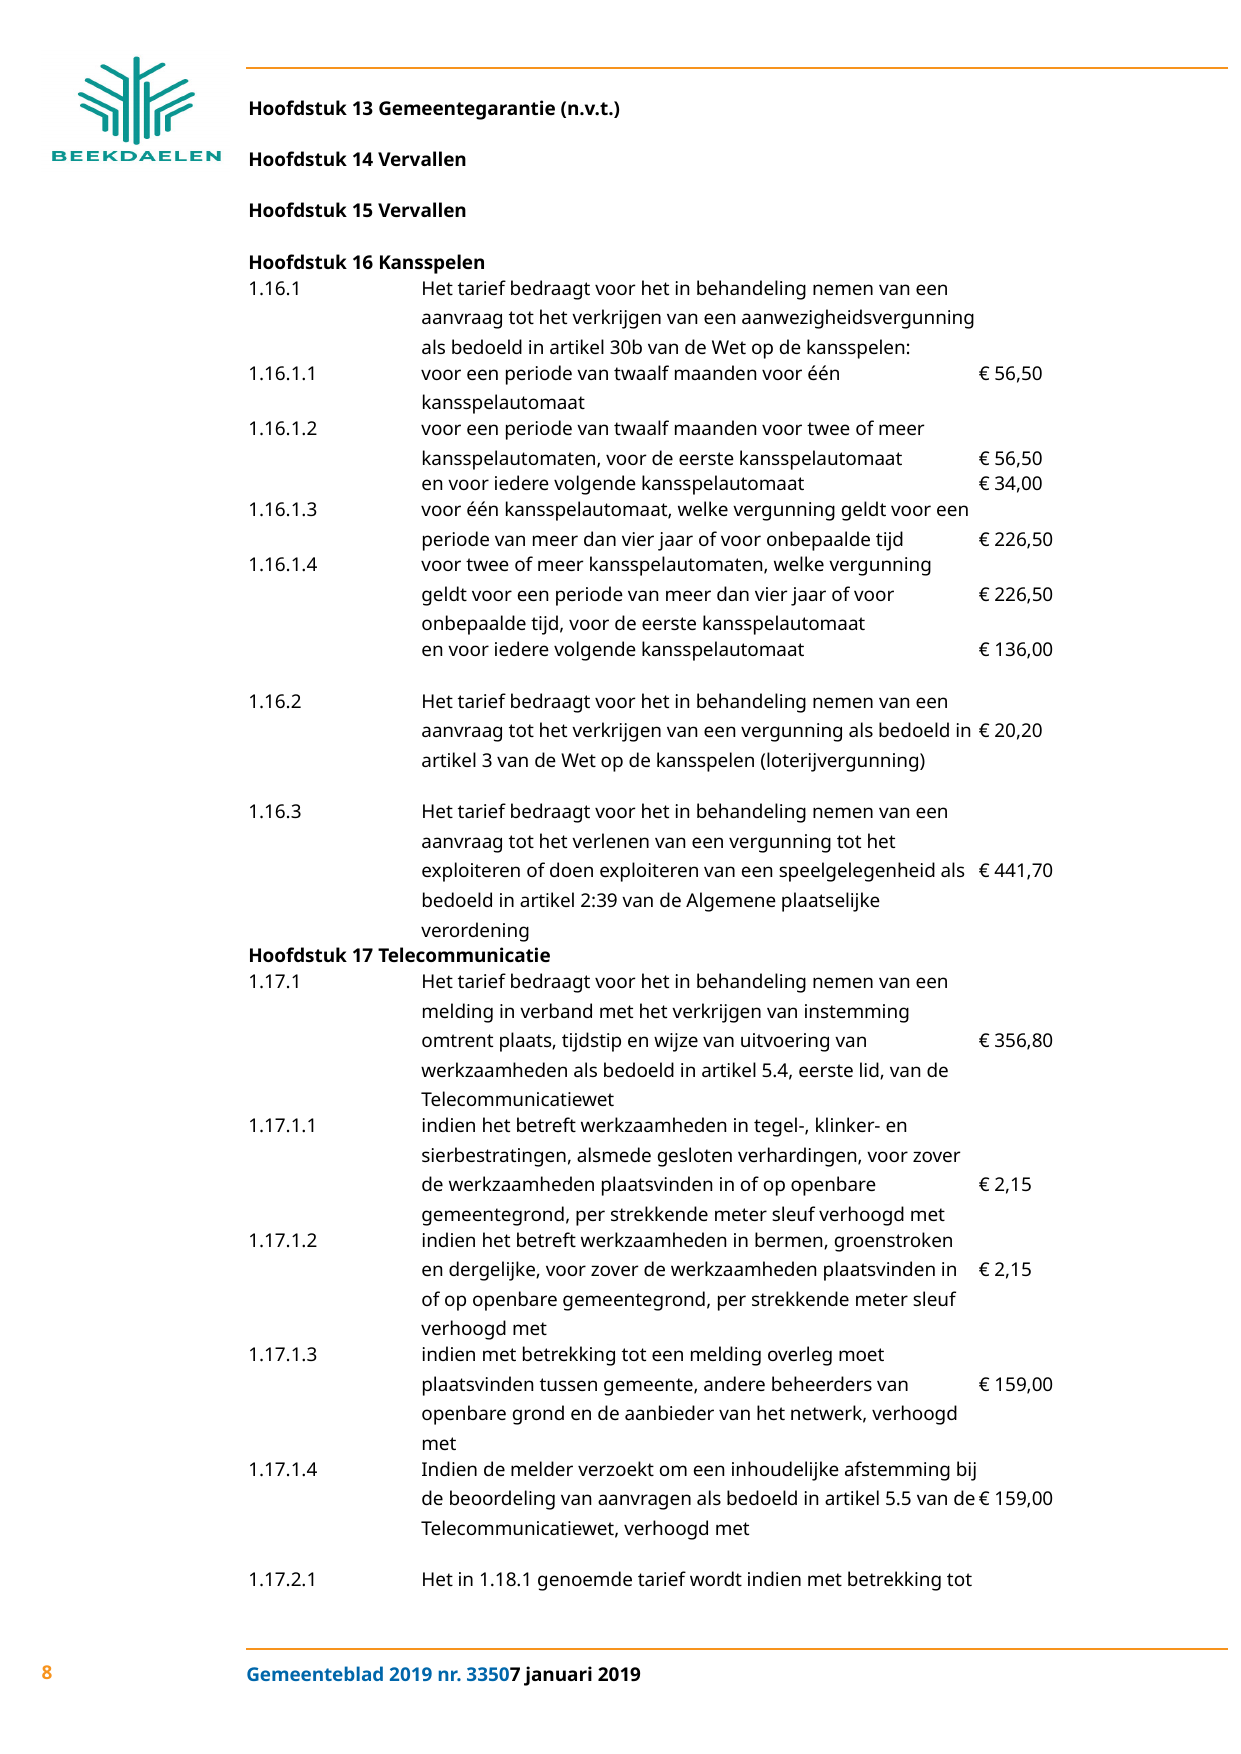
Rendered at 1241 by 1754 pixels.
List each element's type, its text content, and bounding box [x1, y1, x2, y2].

table_cell [979, 1566, 1152, 1592]
table_cell Het tarief bedraagt voor het in behandeling nemen van een aanvraag tot het verkrijgen van een vergunning als bedoeld in artikel 3 van de Wet op de kansspelen (loterijvergunning) [421, 688, 978, 773]
table_cell [979, 662, 1152, 688]
table_cell indien het betreft werkzaamheden in bermen, groenstroken en dergelijke, voor zover de werkzaamheden plaatsvinden in of op openbare gemeentegrond, per strekkende meter sleuf verhoogd met [421, 1227, 978, 1341]
table_cell € 56,50 [979, 360, 1152, 415]
table_cell Het tarief bedraagt voor het in behandeling nemen van een aanvraag tot het verlenen van een vergunning tot het exploiteren of doen exploiteren van een speelgelegenheid als bedoeld in artikel 2:39 van de Algemene plaatselijke verordening [421, 799, 978, 942]
table_cell [248, 662, 421, 688]
table_cell € 34,00 [979, 470, 1152, 496]
table_cell voor twee of meer kansspelautomaten, welke vergunning geldt voor een periode van meer dan vier jaar of voor onbepaalde tijd, voor de eerste kansspelautomaat [421, 551, 978, 636]
table_cell € 159,00 [979, 1341, 1152, 1456]
table_cell [421, 773, 978, 798]
table_cell € 20,20 [979, 688, 1152, 773]
table_cell € 136,00 [979, 636, 1152, 662]
table_cell [248, 636, 421, 662]
table_cell [248, 172, 421, 198]
table_cell Het tarief bedraagt voor het in behandeling nemen van een aanvraag tot het verkrijgen van een aanwezigheidsvergunning als bedoeld in artikel 30b van de Wet op de kansspelen: [421, 275, 978, 360]
table_cell [248, 121, 421, 146]
table_cell indien met betrekking tot een melding overleg moet plaatsvinden tussen gemeente, andere beheerders van openbare grond en de aanbieder van het netwerk, verhoogd met [421, 1341, 978, 1456]
table_cell [248, 470, 421, 496]
table_cell € 226,50 [979, 496, 1152, 551]
table_cell voor één kansspelautomaat, welke vergunning geldt voor een periode van meer dan vier jaar of voor onbepaalde tijd [421, 496, 978, 551]
table_cell Hoofdstuk 17 Telecommunicatie [248, 943, 978, 968]
table_cell 1.16.1.2 [248, 415, 421, 470]
table_cell 1.17.1 [248, 968, 421, 1112]
table_cell [979, 1541, 1152, 1566]
table_cell [979, 275, 1152, 360]
table_cell Hoofdstuk 14 Vervallen [248, 146, 978, 172]
table_cell 1.17.1.1 [248, 1112, 421, 1227]
table_cell [421, 1541, 978, 1566]
table_cell € 2,15 [979, 1227, 1152, 1341]
table_cell [248, 773, 421, 798]
picture [41, 47, 231, 172]
table_cell 1.16.1.3 [248, 496, 421, 551]
table_cell € 56,50 [979, 415, 1152, 470]
table_cell 1.16.1.4 [248, 551, 421, 636]
table_cell € 356,80 [979, 968, 1152, 1112]
table_cell [979, 146, 1152, 172]
table_cell en voor iedere volgende kansspelautomaat [421, 470, 978, 496]
table_cell 1.16.3 [248, 799, 421, 942]
table_cell [979, 121, 1152, 146]
table_cell € 441,70 [979, 799, 1152, 942]
table_cell [979, 773, 1152, 798]
table_cell indien het betreft werkzaamheden in tegel-, klinker- en sierbestratingen, alsmede gesloten verhardingen, voor zover de werkzaamheden plaatsvinden in of op openbare gemeentegrond, per strekkende meter sleuf verhoogd met [421, 1112, 978, 1227]
table_cell voor een periode van twaalf maanden voor twee of meer kansspelautomaten, voor de eerste kansspelautomaat [421, 415, 978, 470]
table_cell [248, 224, 421, 249]
table_cell Hoofdstuk 15 Vervallen [248, 198, 978, 223]
table_cell [979, 172, 1152, 198]
table_cell [979, 198, 1152, 223]
table_cell Hoofdstuk 16 Kansspelen [248, 249, 978, 275]
table_cell [421, 121, 978, 146]
table_cell voor een periode van twaalf maanden voor één kansspelautomaat [421, 360, 978, 415]
table_cell 1.16.1.1 [248, 360, 421, 415]
table_cell 1.16.2 [248, 688, 421, 773]
table_cell [248, 1541, 421, 1566]
table_cell [421, 224, 978, 249]
table_cell [979, 249, 1152, 275]
table_cell en voor iedere volgende kansspelautomaat [421, 636, 978, 662]
table_cell 1.17.1.3 [248, 1341, 421, 1456]
table_cell [421, 172, 978, 198]
table_cell € 159,00 [979, 1456, 1152, 1541]
table_cell Indien de melder verzoekt om een inhoudelijke afstemming bij de beoordeling van aanvragen als bedoeld in artikel 5.5 van de Telecommunicatiewet, verhoogd met [421, 1456, 978, 1541]
table_cell [421, 662, 978, 688]
table_cell € 2,15 [979, 1112, 1152, 1227]
table_cell € 226,50 [979, 551, 1152, 636]
table_cell 1.16.1 [248, 275, 421, 360]
table_cell [979, 224, 1152, 249]
table_cell Hoofdstuk 13 Gemeentegarantie (n.v.t.) [248, 95, 978, 121]
table_cell Het in 1.18.1 genoemde tarief wordt indien met betrekking tot [421, 1566, 978, 1592]
table_cell 1.17.2.1 [248, 1566, 421, 1592]
table_cell Het tarief bedraagt voor het in behandeling nemen van een melding in verband met het verkrijgen van instemming omtrent plaats, tijdstip en wijze van uitvoering van werkzaamheden als bedoeld in artikel 5.4, eerste lid, van de Telecommunicatiewet [421, 968, 978, 1112]
table_cell 1.17.1.2 [248, 1227, 421, 1341]
table_cell [979, 943, 1152, 968]
table_cell [979, 95, 1152, 121]
table_cell 1.17.1.4 [248, 1456, 421, 1541]
